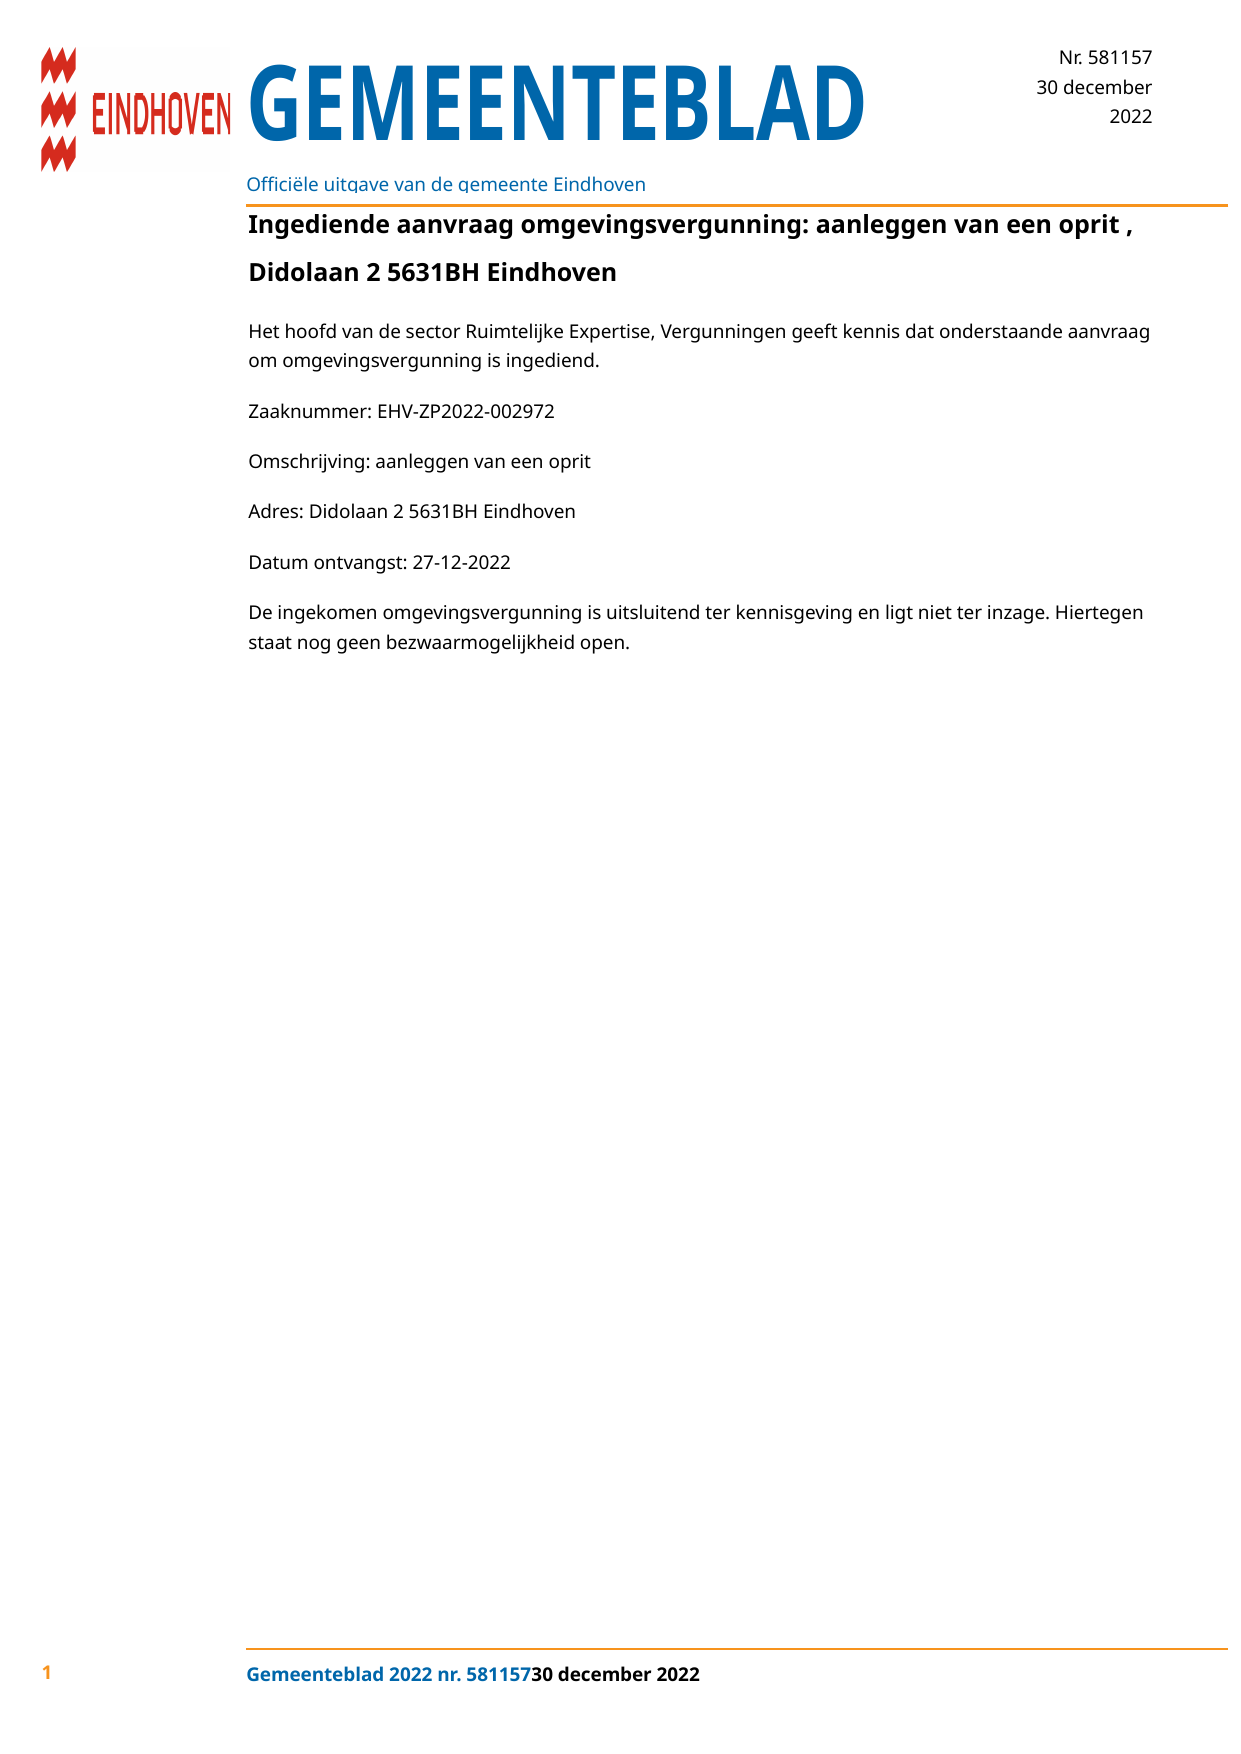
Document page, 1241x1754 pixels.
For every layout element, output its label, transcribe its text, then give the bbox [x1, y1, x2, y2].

picture [41, 47, 231, 172]
text Het hoofd van de sector Ruimtelijke Expertise, Vergunningen geeft kennis dat onderstaande aanvraag om omgevingsvergunning is ingediend. [248, 318, 1152, 373]
text Adres: Didolaan 2 5631BH Eindhoven [248, 499, 1152, 524]
text Zaaknummer: EHV-ZP2022-002972 [248, 398, 1152, 424]
text Datum ontvangst: 27-12-2022 [248, 549, 1152, 575]
text Omschrijving: aanleggen van een oprit [248, 448, 1152, 474]
text De ingekomen omgevingsvergunning is uitsluitend ter kennisgeving en ligt niet ter inzage. Hiertegen staat nog geen bezwaarmogelijkheid open. [248, 599, 1152, 655]
text Ingediende aanvraag omgevingsvergunning: aanleggen van een oprit , Didolaan 2 5631BH Eindhoven [248, 207, 1152, 288]
